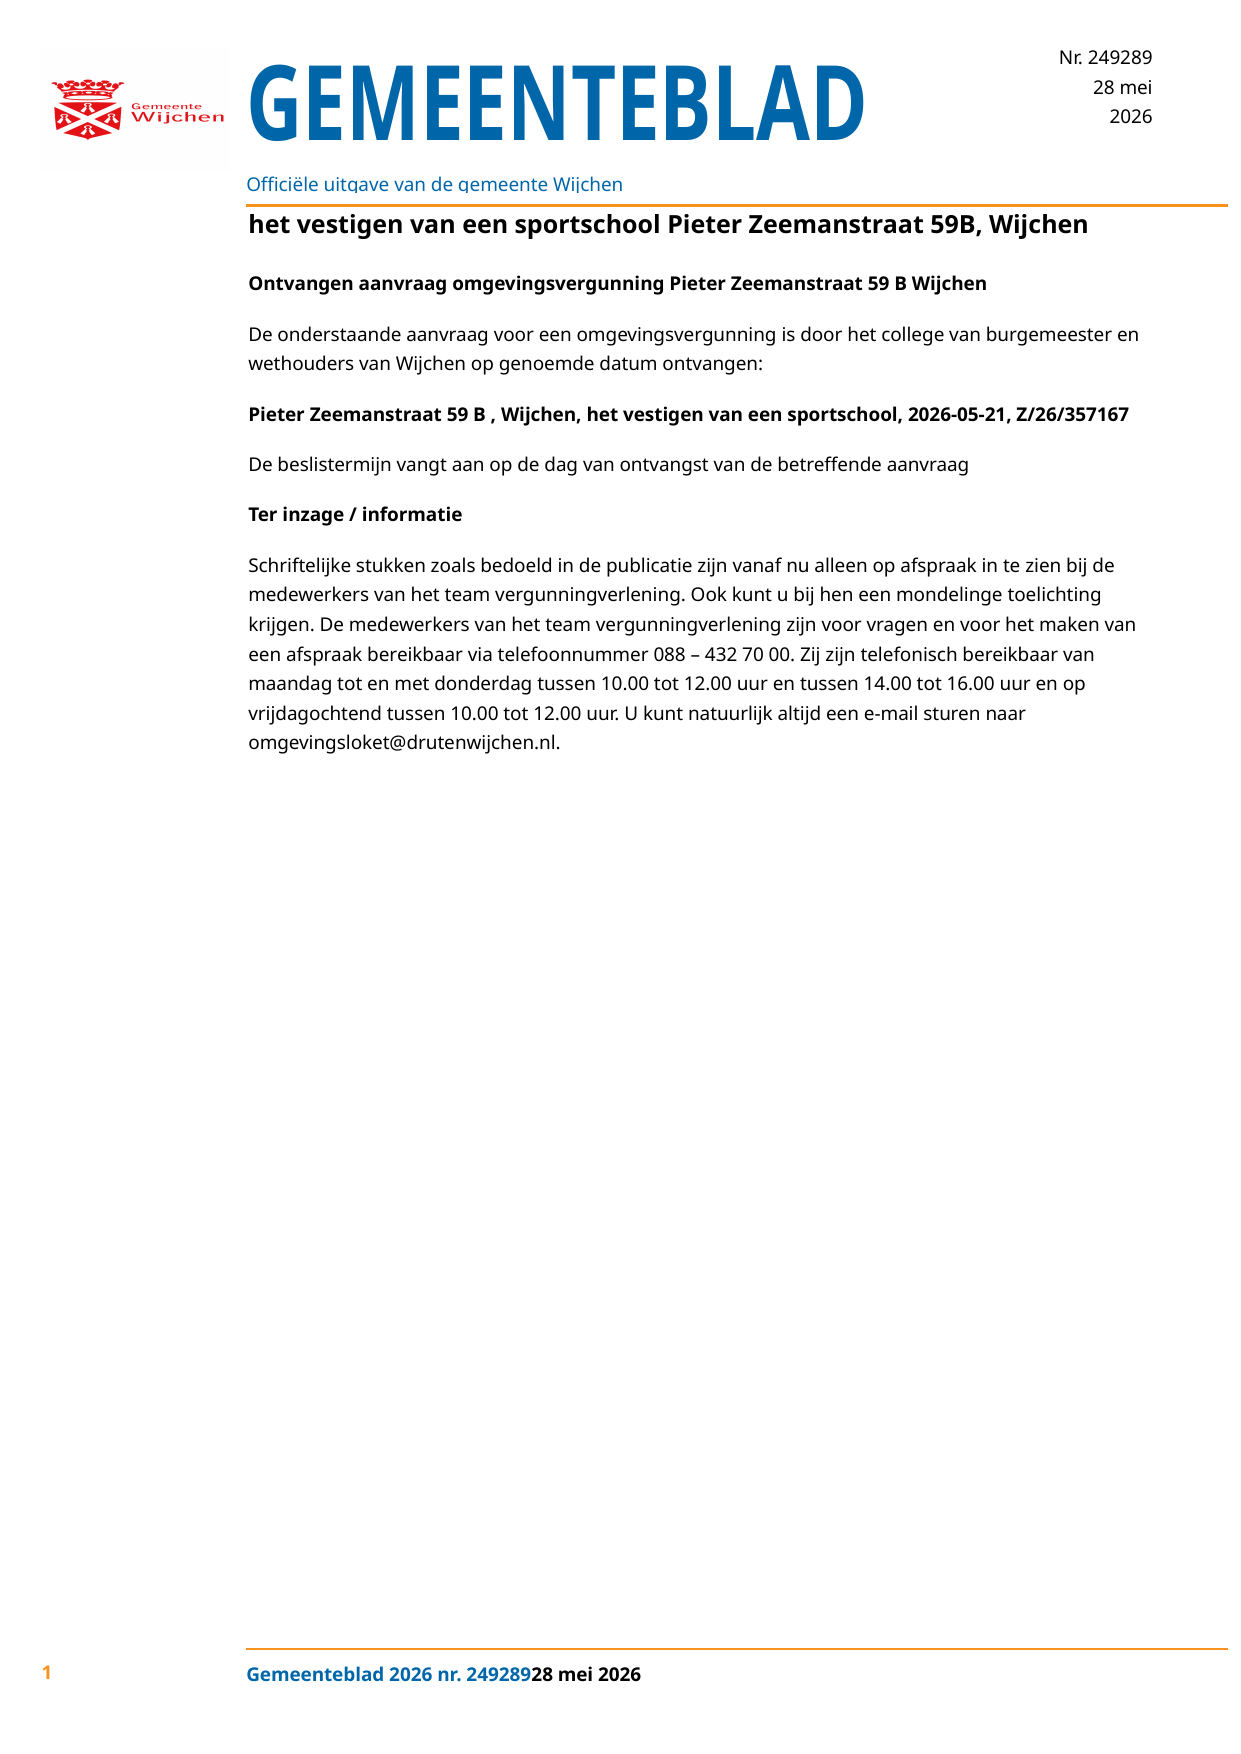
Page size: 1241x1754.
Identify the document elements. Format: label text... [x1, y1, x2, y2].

text Schriftelijke stukken zoals bedoeld in de publicatie zijn vanaf nu alleen op afspraak in te zien bij de medewerkers van het team vergunningverlening. Ook kunt u bij hen een mondelinge toelichting krijgen. De medewerkers van het team vergunningverlening zijn voor vragen en voor het maken van een afspraak bereikbaar via telefoonnummer 088 – 432 70 00. Zij zijn telefonisch bereikbaar van maandag tot en met donderdag tussen 10.00 tot 12.00 uur en tussen 14.00 tot 16.00 uur en op vrijdagochtend tussen 10.00 tot 12.00 uur. U kunt natuurlijk altijd een e-mail sturen naar omgevingsloket@drutenwijchen.nl. [248, 552, 1152, 755]
text Ter inzage / informatie [248, 502, 1152, 527]
text De beslistermijn vangt aan op de dag van ontvangst van de betreffende aanvraag [248, 451, 1152, 477]
picture [41, 47, 231, 172]
text het vestigen van een sportschool Pieter Zeemanstraat 59B, Wijchen [248, 207, 1152, 241]
text De onderstaande aanvraag voor een omgevingsvergunning is door het college van burgemeester en wethouders van Wijchen op genoemde datum ontvangen: [248, 321, 1152, 376]
text Ontvangen aanvraag omgevingsvergunning Pieter Zeemanstraat 59 B Wijchen [248, 270, 1152, 296]
text Pieter Zeemanstraat 59 B , Wijchen, het vestigen van een sportschool, 2026-05-21, Z/26/357167 [248, 401, 1152, 426]
